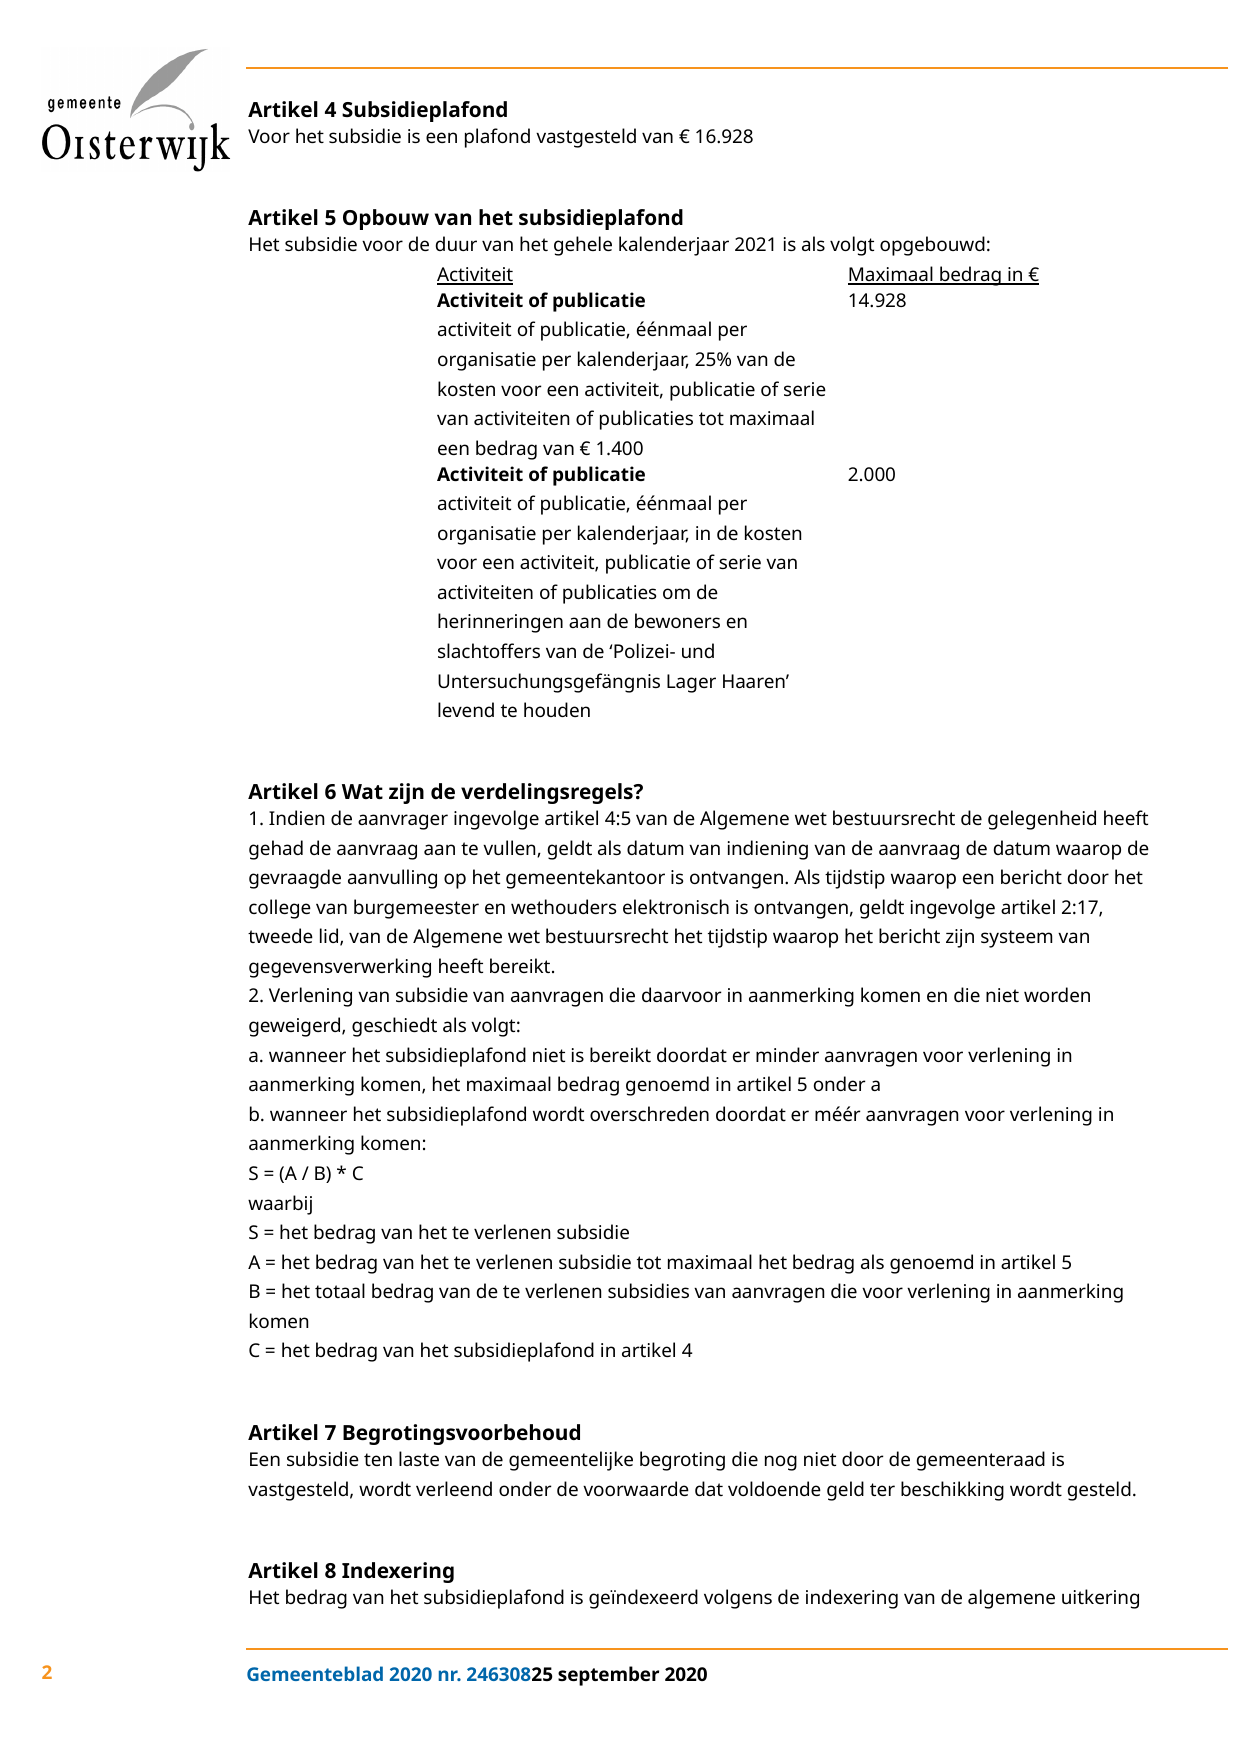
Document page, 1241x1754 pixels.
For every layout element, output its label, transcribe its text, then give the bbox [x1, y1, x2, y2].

text Artikel 5 Opbouw van het subsidieplafond [248, 203, 1152, 232]
text 1. Indien de aanvrager ingevolge artikel 4:5 van de Algemene wet bestuursrecht de gelegenheid heeft gehad de aanvraag aan te vullen, geldt als datum van indiening van de aanvraag de datum waarop de gevraagde aanvulling op het gemeentekantoor is ontvangen. Als tijdstip waarop een bericht door het college van burgemeester en wethouders elektronisch is ontvangen, geldt ingevolge artikel 2:17, tweede lid, van de Algemene wet bestuursrecht het tijdstip waarop het bericht zijn systeem van gegevensverwerking heeft bereikt. [248, 805, 1152, 979]
text S = (A / B) * C [248, 1160, 1152, 1186]
text Artikel 4 Subsidieplafond [248, 95, 1152, 123]
text b. wanneer het subsidieplafond wordt overschreden doordat er méér aanvragen voor verlening in aanmerking komen: [248, 1101, 1152, 1156]
text B = het totaal bedrag van de te verlenen subsidies van aanvragen die voor verlening in aanmerking komen [248, 1278, 1152, 1334]
table_cell [248, 461, 437, 723]
text Een subsidie ten laste van de gemeentelijke begroting die nog niet door de gemeenteraad is vastgesteld, wordt verleend onder de voorwaarde dat voldoende geld ter beschikking wordt gesteld. [248, 1446, 1152, 1501]
text Artikel 7 Begrotingsvoorbehoud [248, 1418, 1152, 1446]
table_header Activiteit [437, 261, 848, 287]
text A = het bedrag van het te verlenen subsidie tot maximaal het bedrag als genoemd in artikel 5 [248, 1249, 1152, 1275]
table_cell 2.000 [848, 461, 1152, 723]
picture [41, 47, 231, 172]
text Artikel 6 Wat zijn de verdelingsregels? [248, 777, 1152, 805]
table_header Maximaal bedrag in € [848, 261, 1152, 287]
text Het subsidie voor de duur van het gehele kalenderjaar 2021 is als volgt opgebouwd: [248, 232, 1152, 257]
table_header [248, 261, 437, 287]
text 2. Verlening van subsidie van aanvragen die daarvoor in aanmerking komen en die niet worden geweigerd, geschiedt als volgt: [248, 983, 1152, 1038]
text S = het bedrag van het te verlenen subsidie [248, 1219, 1152, 1245]
table_cell [248, 287, 437, 461]
text Voor het subsidie is een plafond vastgesteld van € 16.928 [248, 123, 1152, 149]
text a. wanneer het subsidieplafond niet is bereikt doordat er minder aanvragen voor verlening in aanmerking komen, het maximaal bedrag genoemd in artikel 5 onder a [248, 1042, 1152, 1097]
text waarbij [248, 1190, 1152, 1216]
text Artikel 8 Indexering [248, 1556, 1152, 1584]
table_cell Activiteit of publicatie activiteit of publicatie, éénmaal per organisatie per kalenderjaar, in de kosten voor een activiteit, publicatie of serie van activiteiten of publicaties om de herinneringen aan de bewoners en slachtoffers van de ‘Polizei- und Untersuchungsgefängnis Lager Haaren’ levend te houden [437, 461, 848, 723]
table_cell 14.928 [848, 287, 1152, 461]
table_cell Activiteit of publicatie activiteit of publicatie, éénmaal per organisatie per kalenderjaar, 25% van de kosten voor een activiteit, publicatie of serie van activiteiten of publicaties tot maximaal een bedrag van € 1.400 [437, 287, 848, 461]
text C = het bedrag van het subsidieplafond in artikel 4 [248, 1338, 1152, 1363]
text Het bedrag van het subsidieplafond is geïndexeerd volgens de indexering van de algemene uitkering [248, 1584, 1152, 1610]
